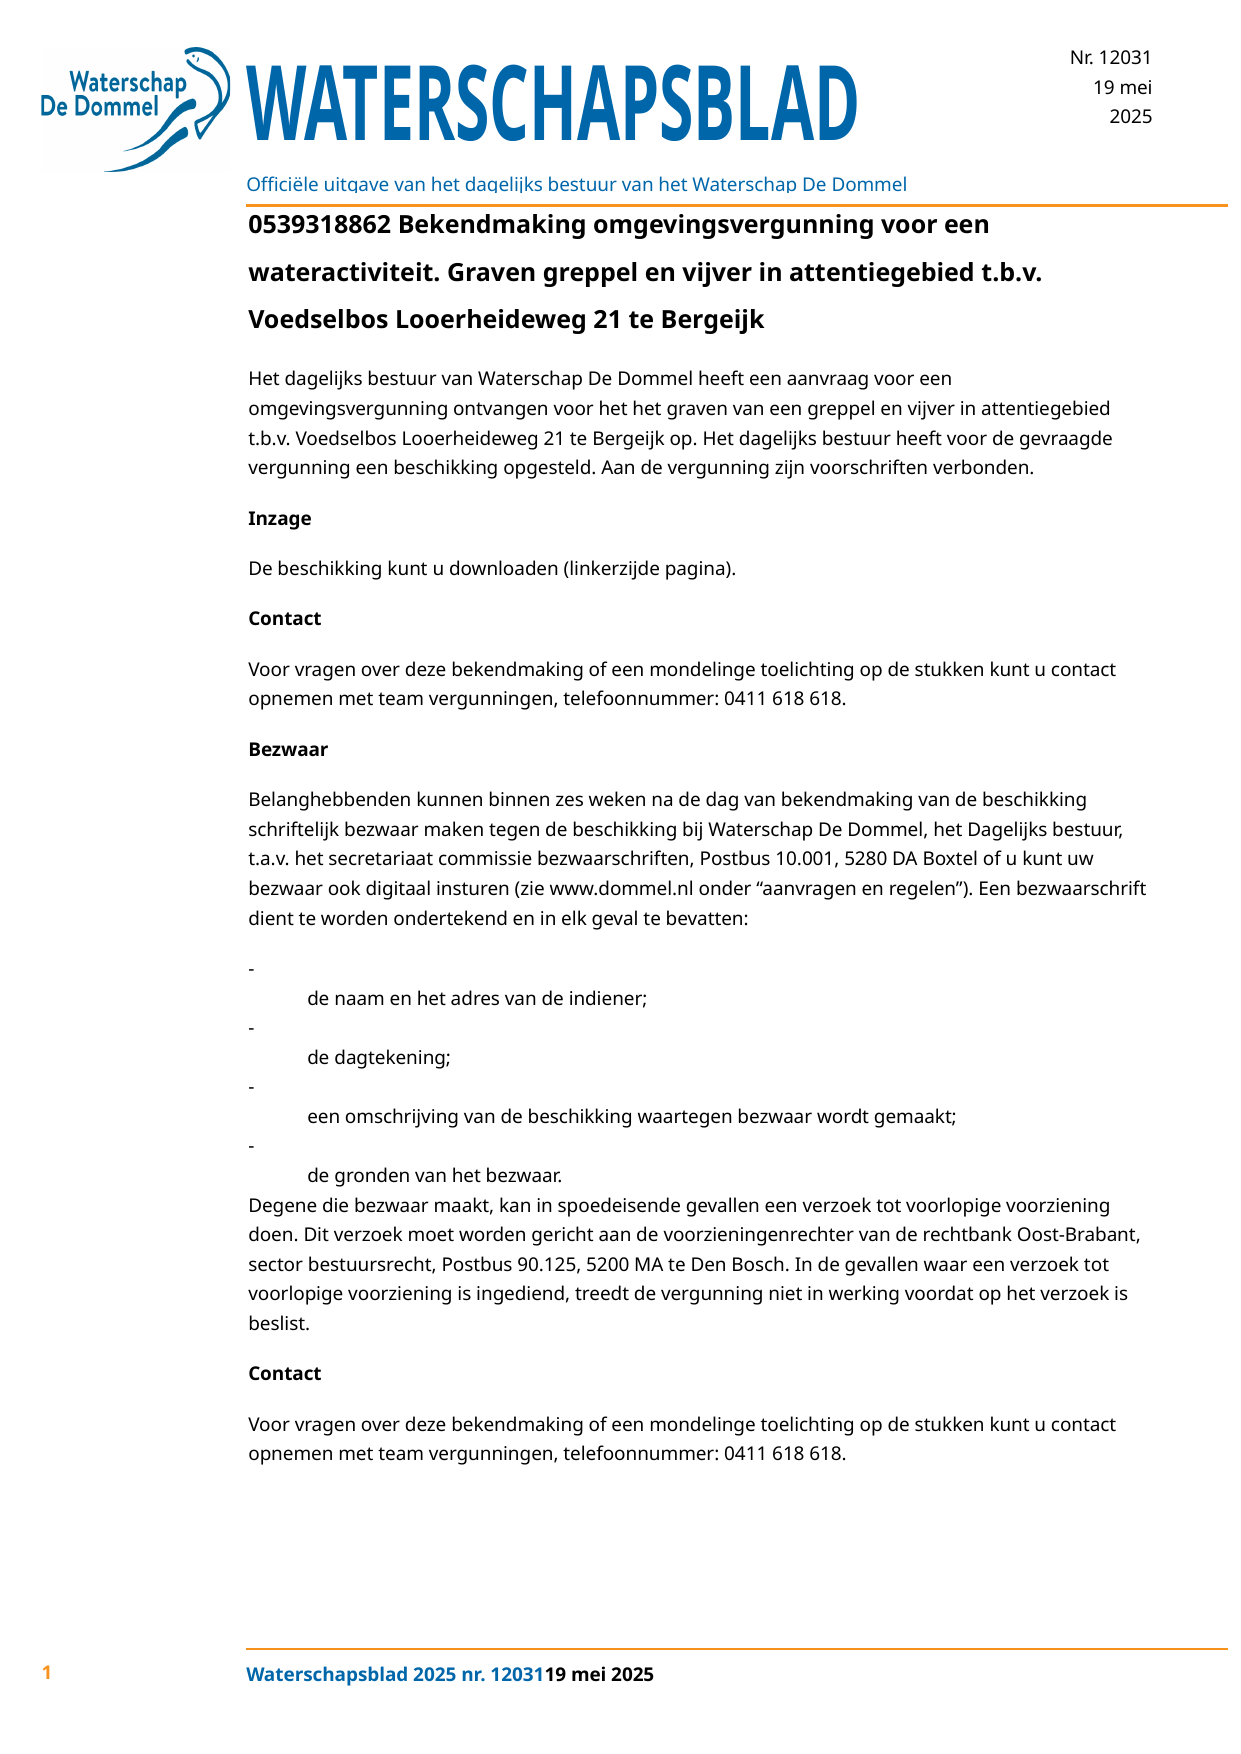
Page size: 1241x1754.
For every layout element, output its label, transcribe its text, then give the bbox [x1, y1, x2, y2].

list een omschrijving van de beschikking waartegen bezwaar wordt gemaakt; [248, 1103, 1152, 1129]
picture [41, 47, 231, 172]
text Belanghebbenden kunnen binnen zes weken na de dag van bekendmaking van de beschikking schriftelijk bezwaar maken tegen de beschikking bij Waterschap De Dommel, het Dagelijks bestuur, t.a.v. het secretariaat commissie bezwaarschriften, Postbus 10.001, 5280 DA Boxtel of u kunt uw bezwaar ook digitaal insturen (zie www.dommel.nl onder “aanvragen en regelen”). Een bezwaarschrift dient te worden ondertekend en in elk geval te bevatten: [248, 786, 1152, 930]
picture [198, 118, 210, 131]
text Het dagelijks bestuur van Waterschap De Dommel heeft een aanvraag voor een omgevingsvergunning ontvangen voor het het graven van een greppel en vijver in attentiegebied t.b.v. Voedselbos Looerheideweg 21 te Bergeijk op. Het dagelijks bestuur heeft voor de gevraagde vergunning een beschikking opgesteld. Aan de vergunning zijn voorschriften verbonden. [248, 366, 1152, 480]
list de naam en het adres van de indiener; [248, 985, 1152, 1010]
list de gronden van het bezwaar. [248, 1162, 1152, 1188]
text Contact [248, 606, 1152, 631]
text Voor vragen over deze bekendmaking of een mondelinge toelichting op de stukken kunt u contact opnemen met team vergunningen, telefoonnummer: 0411 618 618. [248, 1411, 1152, 1466]
picture [45, 99, 51, 111]
picture [204, 47, 231, 76]
text Inzage [248, 505, 1152, 530]
text Degene die bezwaar maakt, kan in spoedeisende gevallen een verzoek tot voorlopige voorziening doen. Dit verzoek moet worden gericht aan de voorzieningenrechter van de rechtbank Oost-Brabant, sector bestuursrecht, Postbus 90.125, 5200 MA te Den Bosch. In de gevallen waar een verzoek tot voorlopige voorziening is ingediend, treedt de vergunning niet in werking voordat op het verzoek is beslist. [248, 1192, 1152, 1336]
text Contact [248, 1361, 1152, 1386]
text Voor vragen over deze bekendmaking of een mondelinge toelichting op de stukken kunt u contact opnemen met team vergunningen, telefoonnummer: 0411 618 618. [248, 656, 1152, 711]
list de dagtekening; [248, 1044, 1152, 1069]
text 0539318862 Bekendmaking omgevingsvergunning voor een wateractiviteit. Graven greppel en vijver in attentiegebied t.b.v. Voedselbos Looerheideweg 21 te Bergeijk [248, 207, 1152, 336]
text Bezwaar [248, 736, 1152, 762]
text De beschikking kunt u downloaden (linkerzijde pagina). [248, 555, 1152, 581]
